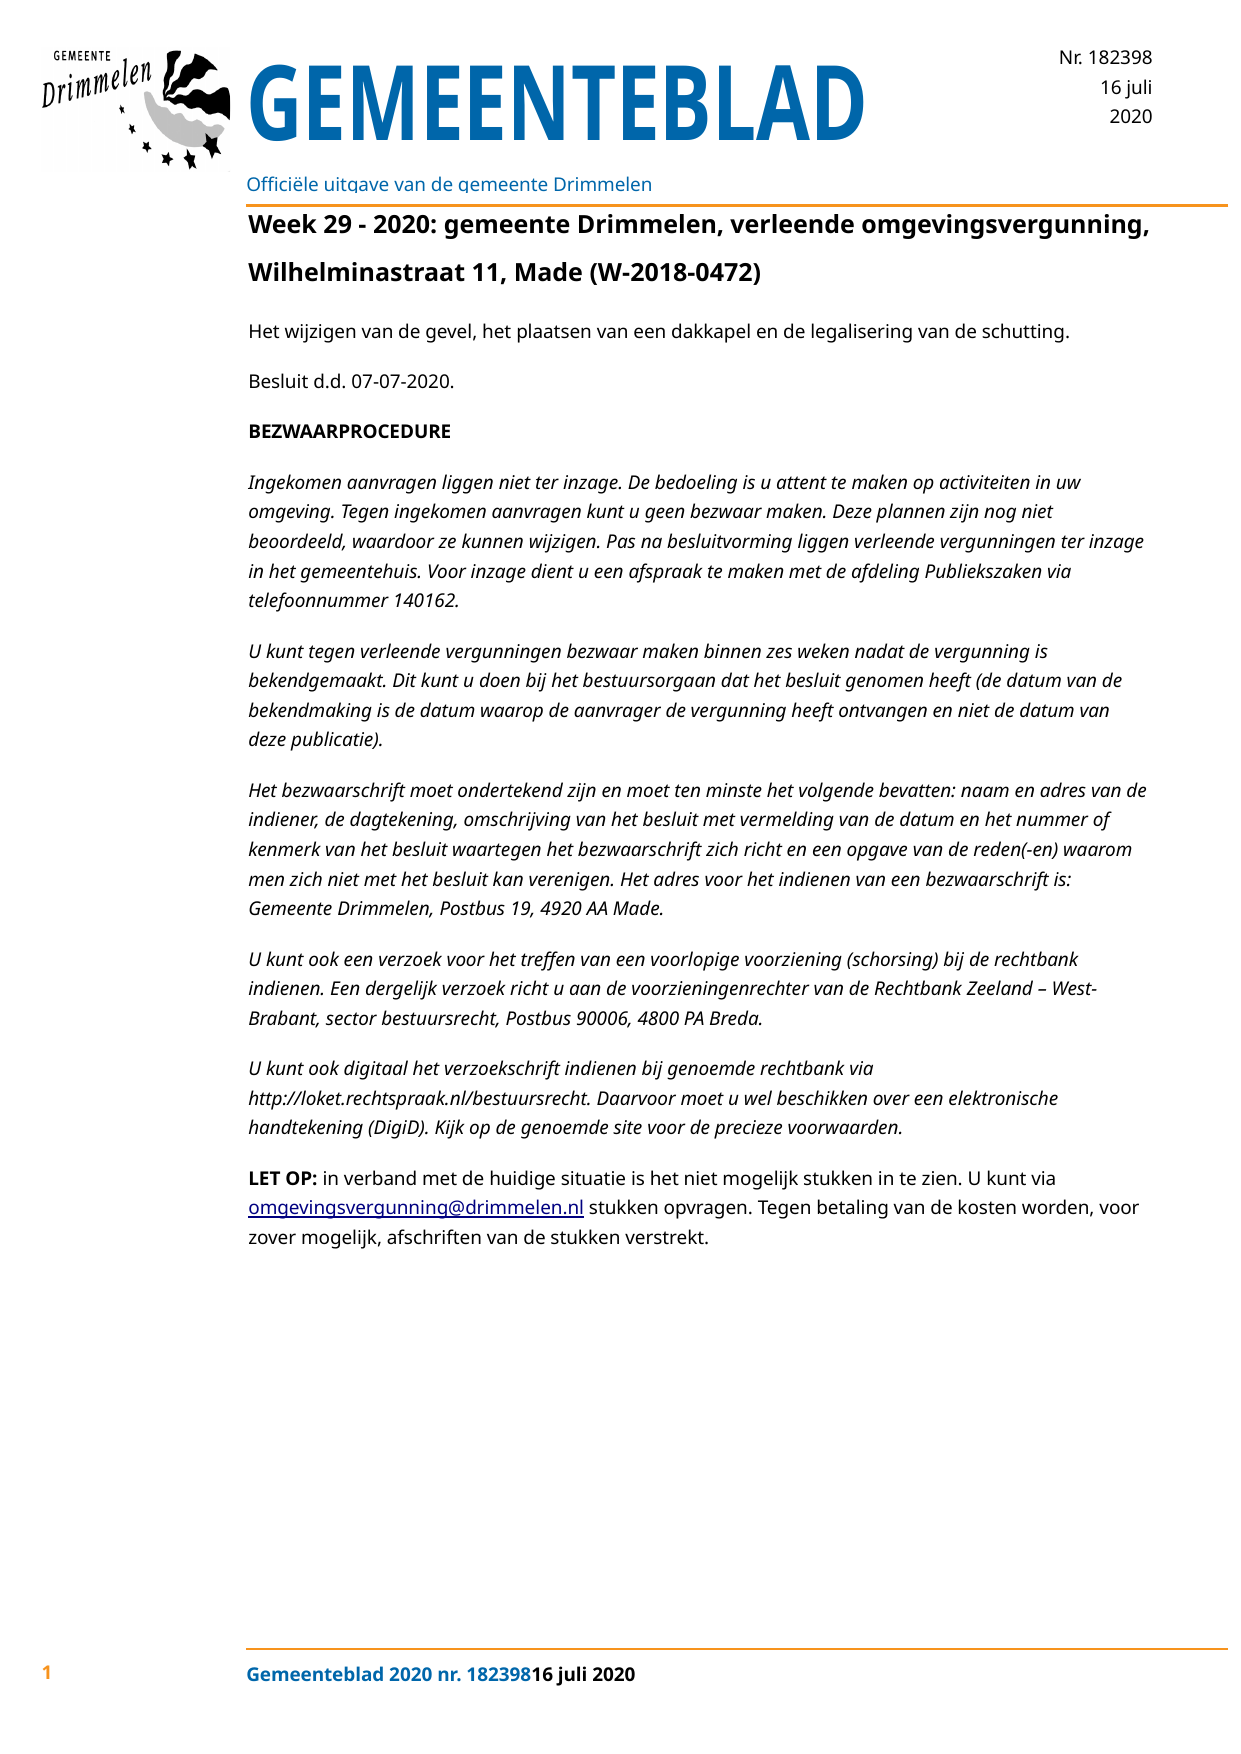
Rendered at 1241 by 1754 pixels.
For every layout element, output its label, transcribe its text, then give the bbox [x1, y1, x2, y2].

text Het wijzigen van de gevel, het plaatsen van een dakkapel en de legalisering van de schutting. [248, 318, 1152, 344]
text U kunt ook een verzoek voor het treffen van een voorlopige voorziening (schorsing) bij de rechtbank indienen. Een dergelijk verzoek richt u aan de voorzieningenrechter van de Rechtbank Zeeland – West-Brabant, sector bestuursrecht, Postbus 90006, 4800 PA Breda. [248, 946, 1152, 1031]
text Week 29 - 2020: gemeente Drimmelen, verleende omgevingsvergunning, Wilhelminastraat 11, Made (W-2018-0472) [248, 207, 1152, 288]
text U kunt ook digitaal het verzoekschrift indienen bij genoemde rechtbank via http://loket.rechtspraak.nl/bestuursrecht. Daarvoor moet u wel beschikken over een elektronische handtekening (DigiD). Kijk op de genoemde site voor de precieze voorwaarden. [248, 1055, 1152, 1140]
text BEZWAARPROCEDURE [248, 419, 1152, 444]
text Het bezwaarschrift moet ondertekend zijn en moet ten minste het volgende bevatten: naam en adres van de indiener, de dagtekening, omschrijving van het besluit met vermelding van de datum en het nummer of kenmerk van het besluit waartegen het bezwaarschrift zich richt en een opgave van de reden(-en) waarom men zich niet met het besluit kan verenigen. Het adres voor het indienen van een bezwaarschrift is: Gemeente Drimmelen, Postbus 19, 4920 AA Made. [248, 777, 1152, 921]
text U kunt tegen verleende vergunningen bezwaar maken binnen zes weken nadat de vergunning is bekendgemaakt. Dit kunt u doen bij het bestuursorgaan dat het besluit genomen heeft (de datum van de bekendmaking is de datum waarop de aanvrager de vergunning heeft ontvangen en niet de datum van deze publicatie). [248, 638, 1152, 752]
text Ingekomen aanvragen liggen niet ter inzage. De bedoeling is u attent te maken op activiteiten in uw omgeving. Tegen ingekomen aanvragen kunt u geen bezwaar maken. Deze plannen zijn nog niet beoordeeld, waardoor ze kunnen wijzigen. Pas na besluitvorming liggen verleende vergunningen ter inzage in het gemeentehuis. Voor inzage dient u een afspraak te maken met de afdeling Publiekszaken via telefoonnummer 140162. [248, 469, 1152, 613]
text LET OP: in verband met de huidige situatie is het niet mogelijk stukken in te zien. U kunt via omgevingsvergunning@drimmelen.nl stukken opvragen. Tegen betaling van de kosten worden, voor zover mogelijk, afschriften van de stukken verstrekt. [248, 1165, 1152, 1250]
picture [41, 47, 231, 172]
text Besluit d.d. 07-07-2020. [248, 368, 1152, 394]
